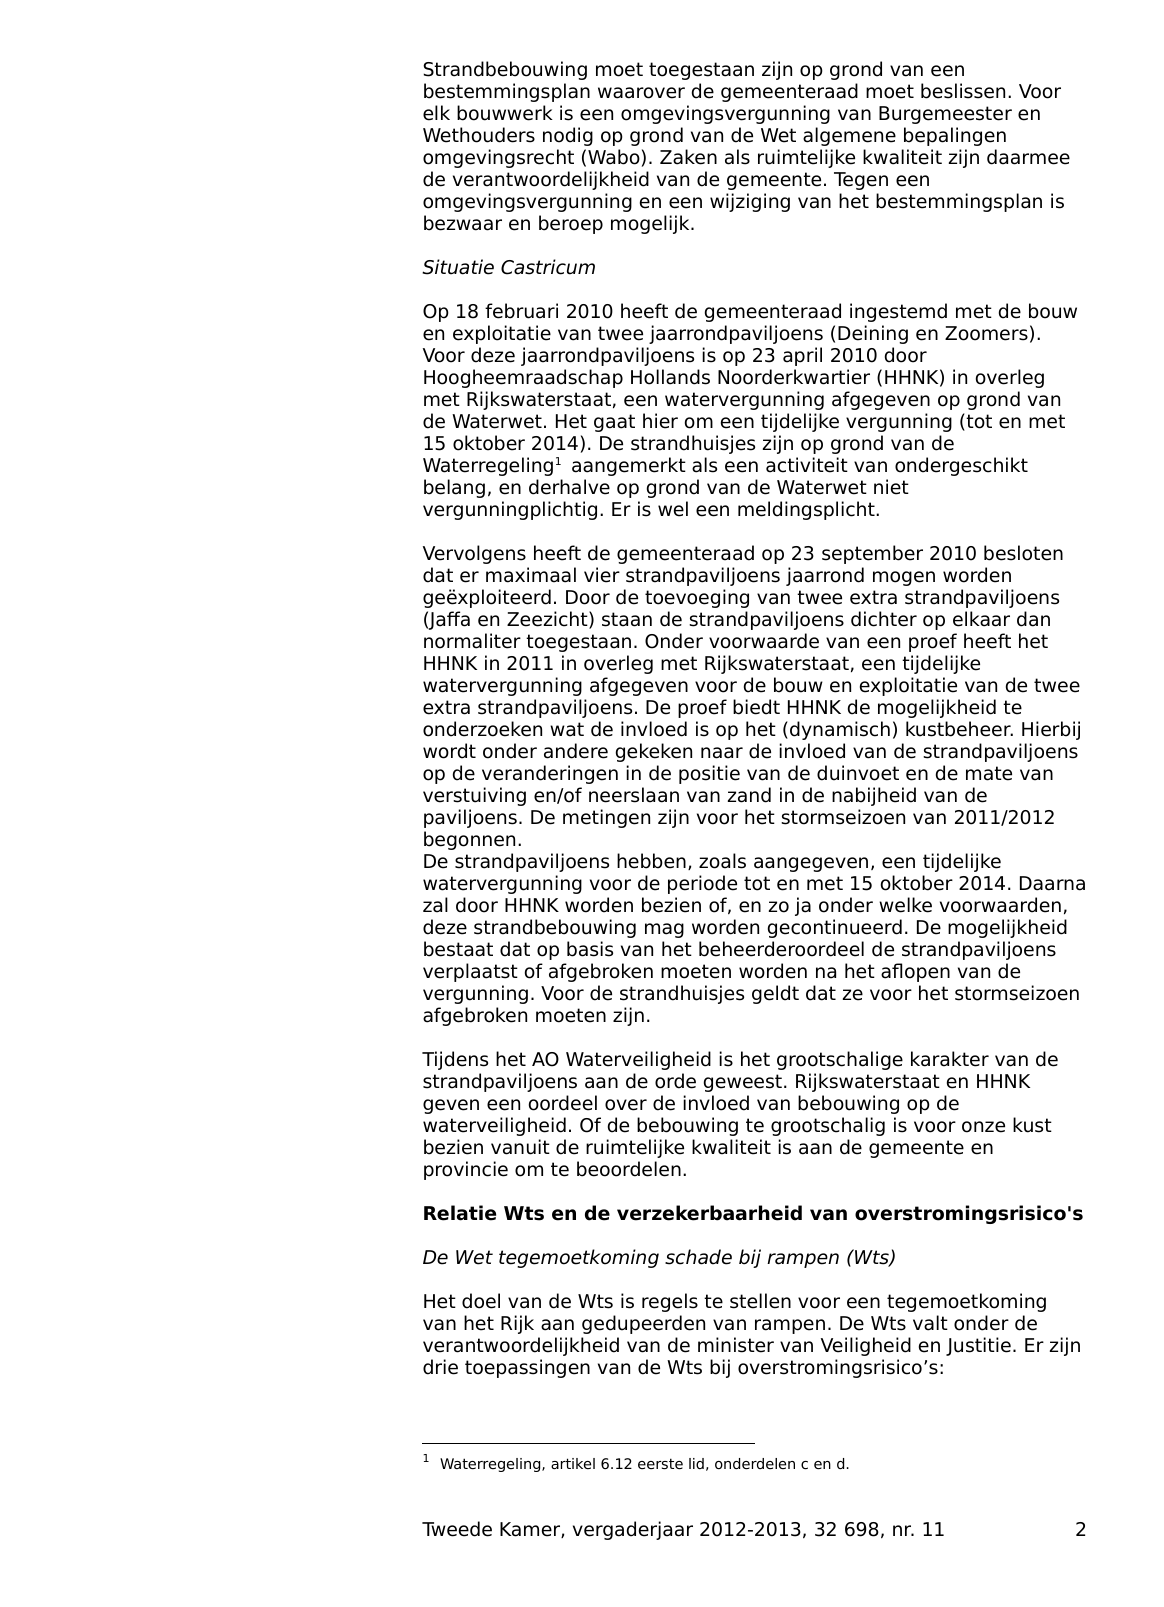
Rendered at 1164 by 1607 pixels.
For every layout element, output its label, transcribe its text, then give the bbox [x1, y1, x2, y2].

subtitle Relatie Wts en de verzekerbaarheid van overstromingsrisico's [422, 1203, 1087, 1225]
subtitle De Wet tegemoetkoming schade bij rampen (Wts) [422, 1247, 1087, 1269]
text Tijdens het AO Waterveiligheid is het grootschalige karakter van de strandpaviljoens aan de orde geweest. Rijkswaterstaat en HHNK geven een oordeel over de invloed van bebouwing op de waterveiligheid. Of de bebouwing te grootschalig is voor onze kust bezien vanuit de ruimtelijke kwaliteit is aan de gemeente en provincie om te beoordelen. [422, 1049, 1087, 1181]
text Het doel van de Wts is regels te stellen voor een tegemoetkoming van het Rijk aan gedupeerden van rampen. De Wts valt onder de verantwoordelijkheid van de minister van Veiligheid en Justitie. Er zijn drie toepassingen van de Wts bij overstromingsrisico’s: [422, 1291, 1087, 1379]
text Waterregeling, artikel 6.12 eerste lid, onderdelen c en d. [422, 1452, 1087, 1474]
subtitle Situatie Castricum [422, 257, 1087, 279]
text Strandbebouwing moet toegestaan zijn op grond van een bestemmingsplan waarover de gemeenteraad moet beslissen. Voor elk bouwwerk is een omgevingsvergunning van Burgemeester en Wethouders nodig op grond van de Wet algemene bepalingen omgevingsrecht (Wabo). Zaken als ruimtelijke kwaliteit zijn daarmee de verantwoordelijkheid van de gemeente. Tegen een omgevingsvergunning en een wijziging van het bestemmingsplan is bezwaar en beroep mogelijk. [422, 59, 1087, 235]
text Vervolgens heeft de gemeenteraad op 23 september 2010 besloten dat er maximaal vier strandpaviljoens jaarrond mogen worden geëxploiteerd. Door de toevoeging van twee extra strandpaviljoens (Jaffa en Zeezicht) staan de strandpaviljoens dichter op elkaar dan normaliter toegestaan. Onder voorwaarde van een proef heeft het HHNK in 2011 in overleg met Rijkswaterstaat, een tijdelijke watervergunning afgegeven voor de bouw en exploitatie van de twee extra strandpaviljoens. De proef biedt HHNK de mogelijkheid te onderzoeken wat de invloed is op het (dynamisch) kustbeheer. Hierbij wordt onder andere gekeken naar de invloed van de strandpaviljoens op de veranderingen in de positie van de duinvoet en de mate van verstuiving en/of neerslaan van zand in de nabijheid van de paviljoens. De metingen zijn voor het stormseizoen van 2011/2012 begonnen. [422, 543, 1087, 851]
text Op 18 februari 2010 heeft de gemeenteraad ingestemd met de bouw en exploitatie van twee jaarrondpaviljoens (Deining en Zoomers). Voor deze jaarrondpaviljoens is op 23 april 2010 door Hoogheemraadschap Hollands Noorderkwartier (HHNK) in overleg met Rijkswaterstaat, een watervergunning afgegeven op grond van de Waterwet. Het gaat hier om een tijdelijke vergunning (tot en met 15 oktober 2014). De strandhuisjes zijn op grond van de Waterregeling aangemerkt als een activiteit van ondergeschikt belang, en derhalve op grond van de Waterwet niet vergunningplichtig. Er is wel een meldingsplicht. [422, 301, 1087, 521]
text De strandpaviljoens hebben, zoals aangegeven, een tijdelijke watervergunning voor de periode tot en met 15 oktober 2014. Daarna zal door HHNK worden bezien of, en zo ja onder welke voorwaarden, deze strandbebouwing mag worden gecontinueerd. De mogelijkheid bestaat dat op basis van het beheerderoordeel de strandpaviljoens verplaatst of afgebroken moeten worden na het aflopen van de vergunning. Voor de strandhuisjes geldt dat ze voor het stormseizoen afgebroken moeten zijn. [422, 851, 1087, 1027]
